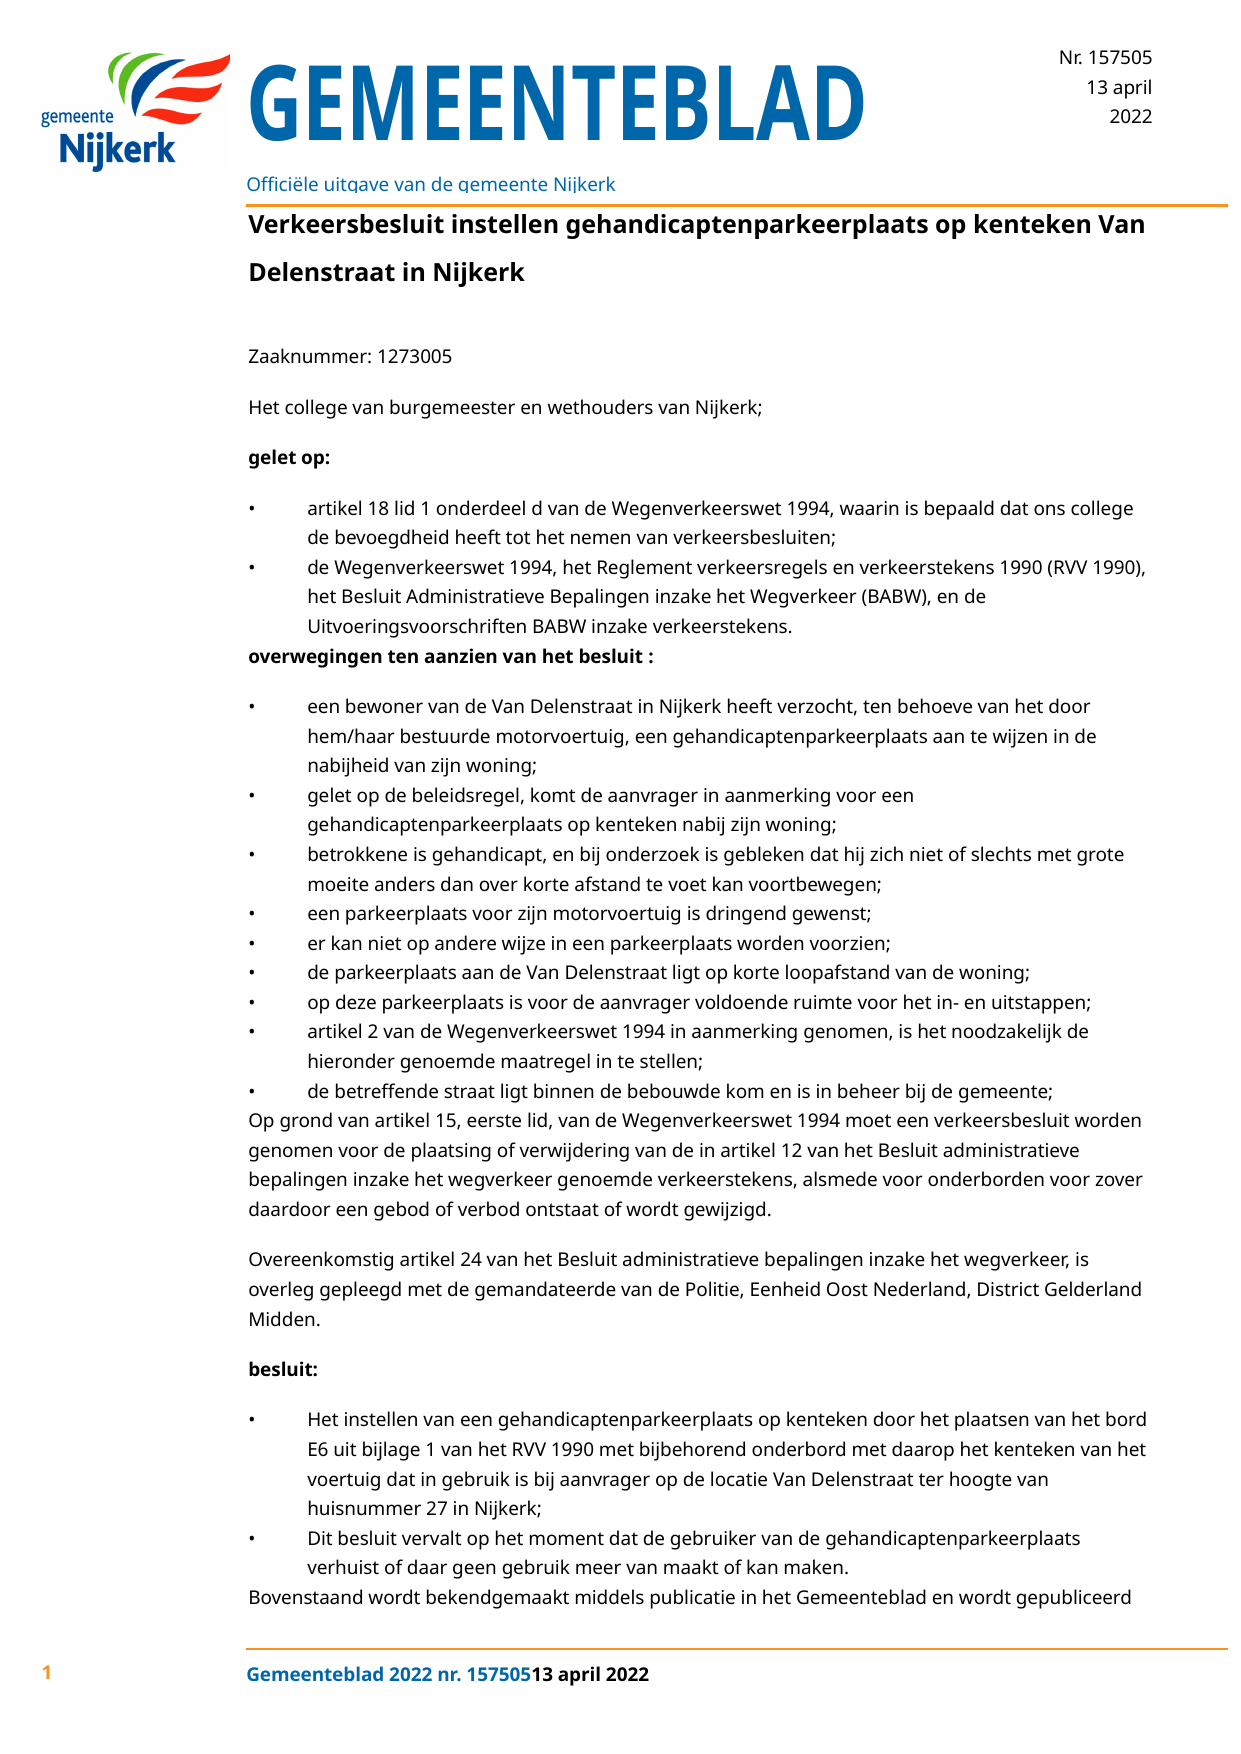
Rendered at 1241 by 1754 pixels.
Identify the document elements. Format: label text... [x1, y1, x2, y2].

text Verkeersbesluit instellen gehandicaptenparkeerplaats op kenteken Van Delenstraat in Nijkerk [248, 207, 1152, 288]
list de betreffende straat ligt binnen de bebouwde kom en is in beheer bij de gemeente; [248, 1078, 1152, 1103]
list Dit besluit vervalt op het moment dat de gebruiker van de gehandicaptenparkeerplaats verhuist of daar geen gebruik meer van maakt of kan maken. [248, 1525, 1152, 1580]
list de parkeerplaats aan de Van Delenstraat ligt op korte loopafstand van de woning; [248, 959, 1152, 985]
text Op grond van artikel 15, eerste lid, van de Wegenverkeerswet 1994 moet een verkeersbesluit worden genomen voor de plaatsing of verwijdering van de in artikel 12 van het Besluit administratieve bepalingen inzake het wegverkeer genoemde verkeerstekens, alsmede voor onderborden voor zover daardoor een gebod of verbod ontstaat of wordt gewijzigd. [248, 1107, 1152, 1222]
list een bewoner van de Van Delenstraat in Nijkerk heeft verzocht, ten behoeve van het door hem/haar bestuurde motorvoertuig, een gehandicaptenparkeerplaats aan te wijzen in de nabijheid van zijn woning; [248, 693, 1152, 778]
list er kan niet op andere wijze in een parkeerplaats worden voorzien; [248, 930, 1152, 956]
list artikel 18 lid 1 onderdeel d van de Wegenverkeerswet 1994, waarin is bepaald dat ons college de bevoegdheid heeft tot het nemen van verkeersbesluiten; [248, 495, 1152, 550]
list de Wegenverkeerswet 1994, het Reglement verkeersregels en verkeerstekens 1990 (RVV 1990), het Besluit Administratieve Bepalingen inzake het Wegverkeer (BABW), en de Uitvoeringsvoorschriften BABW inzake verkeerstekens. [248, 554, 1152, 639]
list betrokkene is gehandicapt, en bij onderzoek is gebleken dat hij zich niet of slechts met grote moeite anders dan over korte afstand te voet kan voortbewegen; [248, 841, 1152, 896]
text besluit: [248, 1356, 1152, 1382]
list op deze parkeerplaats is voor de aanvrager voldoende ruimte voor het in- en uitstappen; [248, 989, 1152, 1015]
text overwegingen ten aanzien van het besluit : [248, 643, 1152, 668]
picture [41, 47, 231, 172]
list gelet op de beleidsregel, komt de aanvrager in aanmerking voor een gehandicaptenparkeerplaats op kenteken nabij zijn woning; [248, 782, 1152, 837]
text Het college van burgemeester en wethouders van Nijkerk; [248, 394, 1152, 420]
list een parkeerplaats voor zijn motorvoertuig is dringend gewenst; [248, 900, 1152, 926]
text Zaaknummer: 1273005 [248, 344, 1152, 369]
text Overeenkomstig artikel 24 van het Besluit administratieve bepalingen inzake het wegverkeer, is overleg gepleegd met de gemandateerde van de Politie, Eenheid Oost Nederland, District Gelderland Midden. [248, 1247, 1152, 1331]
list artikel 2 van de Wegenverkeerswet 1994 in aanmerking genomen, is het noodzakelijk de hieronder genoemde maatregel in te stellen; [248, 1019, 1152, 1074]
list Het instellen van een gehandicaptenparkeerplaats op kenteken door het plaatsen van het bord E6 uit bijlage 1 van het RVV 1990 met bijbehorend onderbord met daarop het kenteken van het voertuig dat in gebruik is bij aanvrager op de locatie Van Delenstraat ter hoogte van huisnummer 27 in Nijkerk; [248, 1407, 1152, 1521]
text Bovenstaand wordt bekendgemaakt middels publicatie in het Gemeenteblad en wordt gepubliceerd [248, 1584, 1152, 1610]
text gelet op: [248, 444, 1152, 470]
